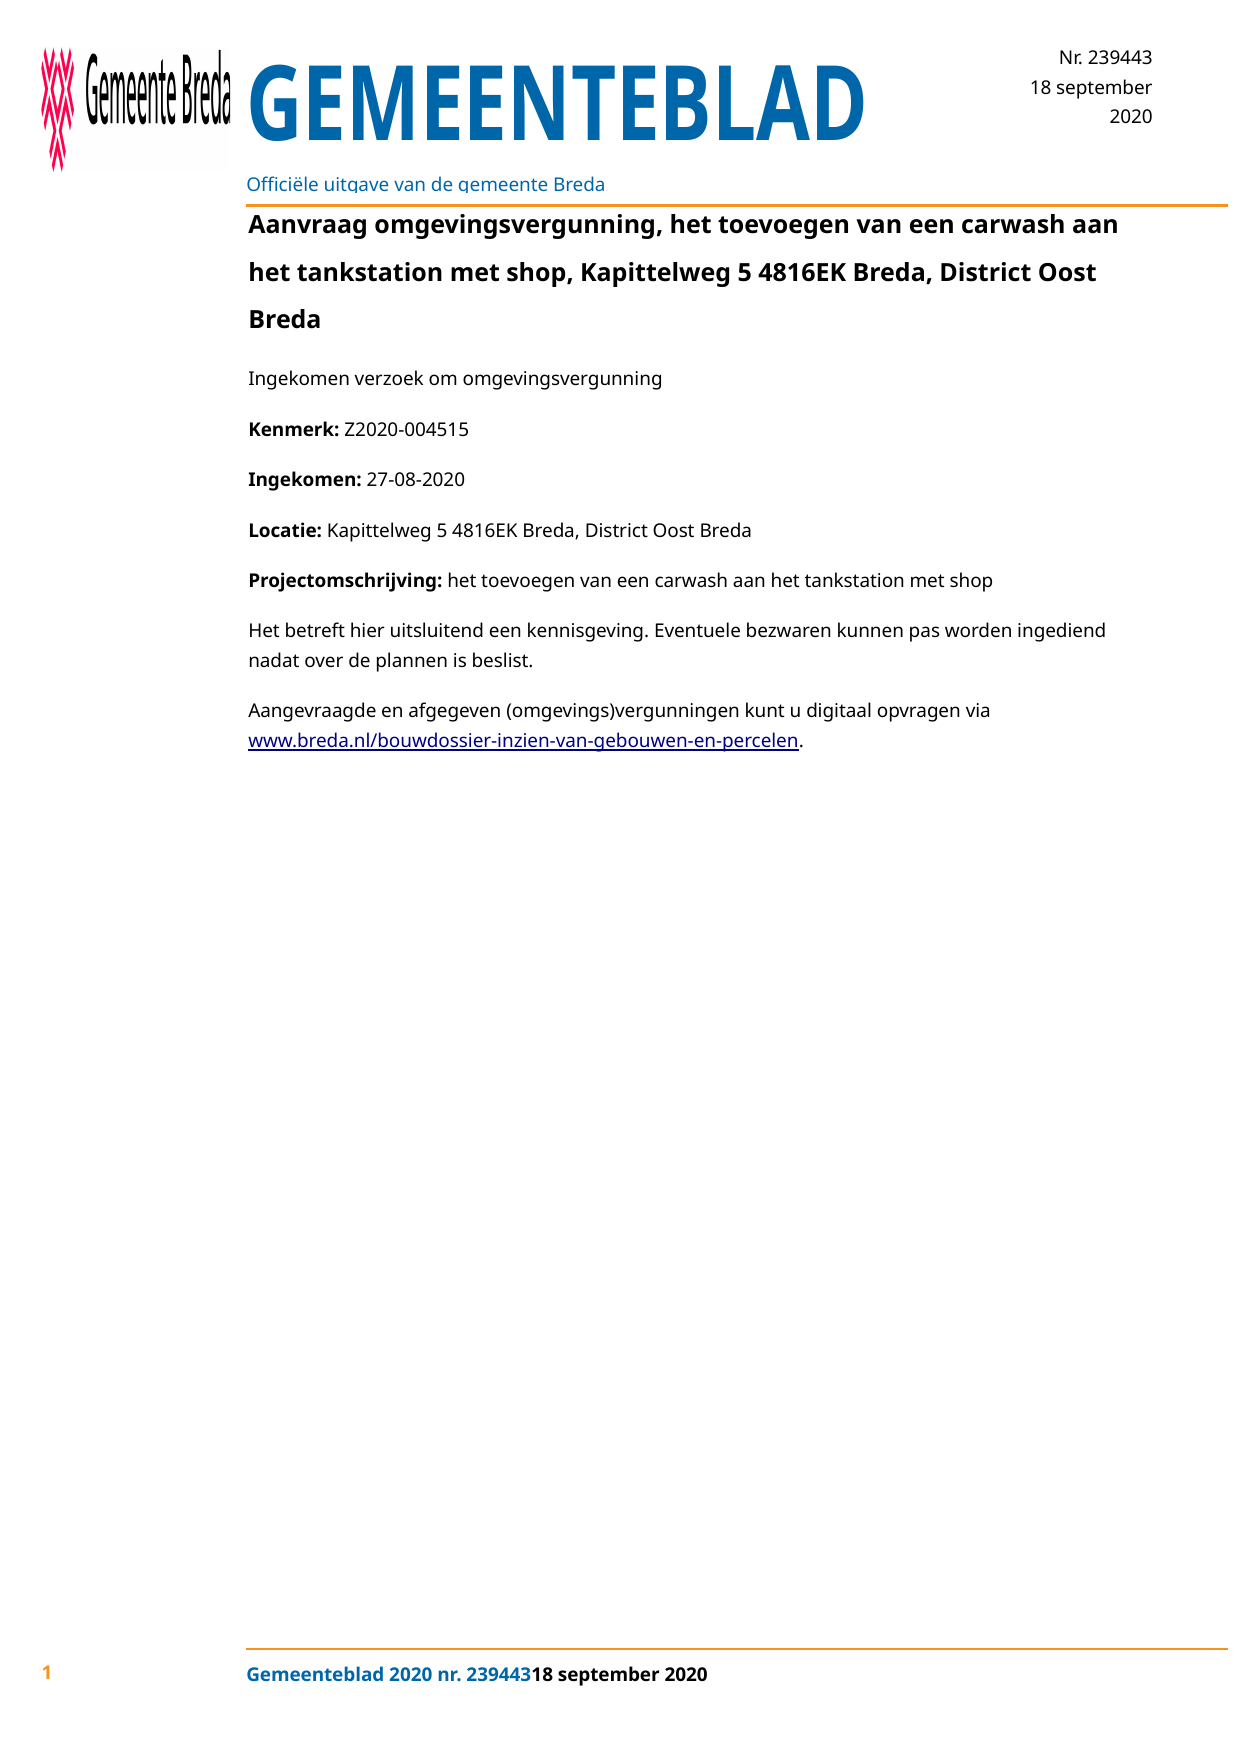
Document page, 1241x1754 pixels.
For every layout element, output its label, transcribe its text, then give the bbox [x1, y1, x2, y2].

text Ingekomen: 27-08-2020 [248, 466, 1152, 492]
text Projectomschrijving: het toevoegen van een carwash aan het tankstation met shop [248, 567, 1152, 593]
text Ingekomen verzoek om omgevingsvergunning [248, 366, 1152, 391]
text Het betreft hier uitsluitend een kennisgeving. Eventuele bezwaren kunnen pas worden ingediend nadat over de plannen is beslist. [248, 618, 1152, 673]
text Kenmerk: Z2020-004515 [248, 416, 1152, 442]
text Locatie: Kapittelweg 5 4816EK Breda, District Oost Breda [248, 517, 1152, 542]
text Aangevraagde en afgegeven (omgevings)vergunningen kunt u digitaal opvragen via www.breda.nl/bouwdossier-inzien-van-gebouwen-en-percelen. [248, 698, 1152, 753]
text Aanvraag omgevingsvergunning, het toevoegen van een carwash aan het tankstation met shop, Kapittelweg 5 4816EK Breda, District Oost Breda [248, 207, 1152, 336]
picture [41, 47, 231, 172]
